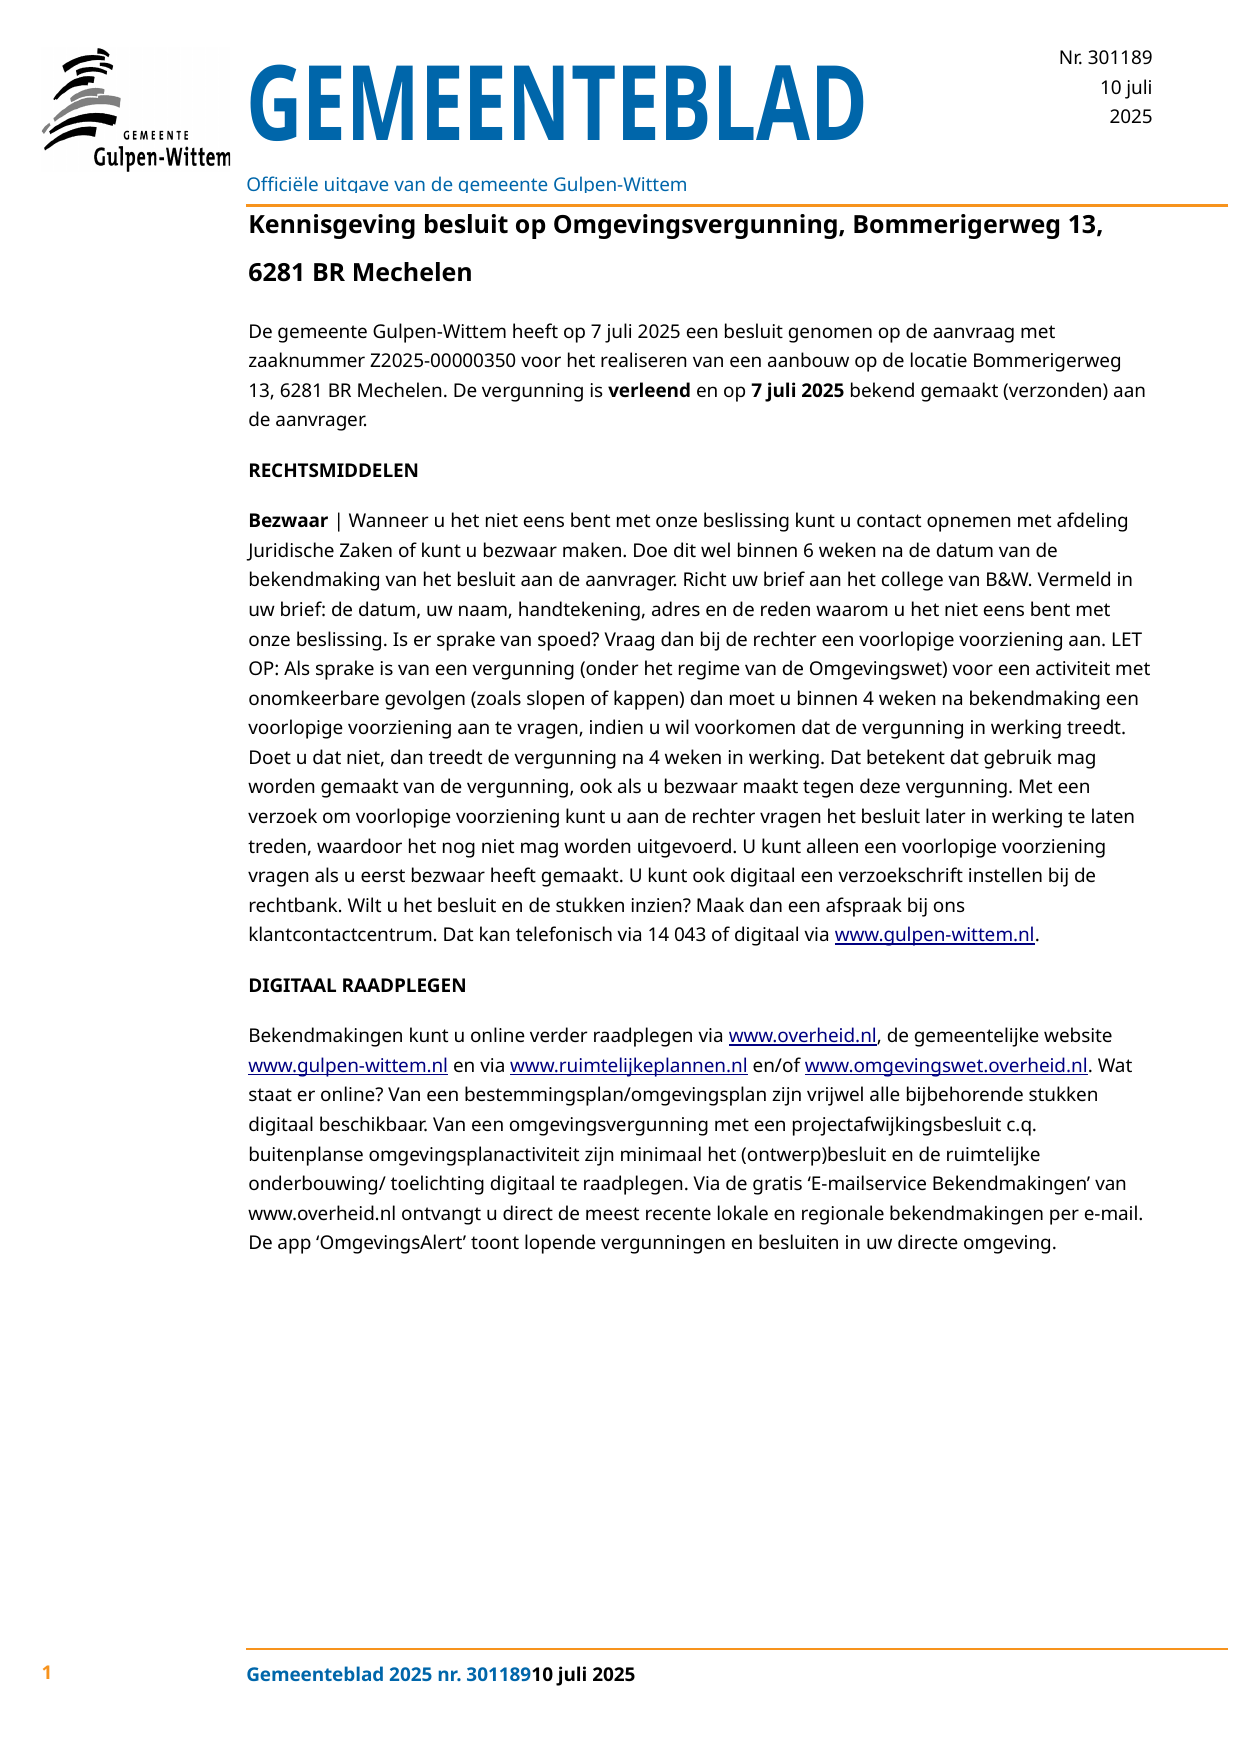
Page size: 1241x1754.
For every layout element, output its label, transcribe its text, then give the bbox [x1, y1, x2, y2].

text Bekendmakingen kunt u online verder raadplegen via www.overheid.nl, de gemeentelijke website www.gulpen-wittem.nl en via www.ruimtelijkeplannen.nl en/of www.omgevingswet.overheid.nl. Wat staat er online? Van een bestemmingsplan/omgevingsplan zijn vrijwel alle bijbehorende stukken digitaal beschikbaar. Van een omgevingsvergunning met een projectafwijkingsbesluit c.q. buitenplanse omgevingsplanactiviteit zijn minimaal het (ontwerp)besluit en de ruimtelijke onderbouwing/ toelichting digitaal te raadplegen. Via de gratis ‘E-mailservice Bekendmakingen’ van www.overheid.nl ontvangt u direct de meest recente lokale en regionale bekendmakingen per e-mail. De app ‘OmgevingsAlert’ toont lopende vergunningen en besluiten in uw directe omgeving. [248, 1022, 1152, 1255]
text Bezwaar | Wanneer u het niet eens bent met onze beslissing kunt u contact opnemen met afdeling Juridische Zaken of kunt u bezwaar maken. Doe dit wel binnen 6 weken na de datum van de bekendmaking van het besluit aan de aanvrager. Richt uw brief aan het college van B&W. Vermeld in uw brief: de datum, uw naam, handtekening, adres en de reden waarom u het niet eens bent met onze beslissing. Is er sprake van spoed? Vraag dan bij de rechter een voorlopige voorziening aan. LET OP: Als sprake is van een vergunning (onder het regime van de Omgevingswet) voor een activiteit met onomkeerbare gevolgen (zoals slopen of kappen) dan moet u binnen 4 weken na bekendmaking een voorlopige voorziening aan te vragen, indien u wil voorkomen dat de vergunning in werking treedt. Doet u dat niet, dan treedt de vergunning na 4 weken in werking. Dat betekent dat gebruik mag worden gemaakt van de vergunning, ook als u bezwaar maakt tegen deze vergunning. Met een verzoek om voorlopige voorziening kunt u aan de rechter vragen het besluit later in werking te laten treden, waardoor het nog niet mag worden uitgevoerd. U kunt alleen een voorlopige voorziening vragen als u eerst bezwaar heeft gemaakt. U kunt ook digitaal een verzoekschrift instellen bij de rechtbank. Wilt u het besluit en de stukken inzien? Maak dan een afspraak bij ons klantcontactcentrum. Dat kan telefonisch via 14 043 of digitaal via www.gulpen-wittem.nl. [248, 507, 1152, 947]
text De gemeente Gulpen-Wittem heeft op 7 juli 2025 een besluit genomen op de aanvraag met zaaknummer Z2025-00000350 voor het realiseren van een aanbouw op de locatie Bommerigerweg 13, 6281 BR Mechelen. De vergunning is verleend en op 7 juli 2025 bekend gemaakt (verzonden) aan de aanvrager. [248, 318, 1152, 432]
text Kennisgeving besluit op Omgevingsvergunning, Bommerigerweg 13, 6281 BR Mechelen [248, 207, 1152, 288]
picture [41, 47, 231, 172]
text RECHTSMIDDELEN [248, 457, 1152, 483]
text DIGITAAL RAADPLEGEN [248, 972, 1152, 998]
